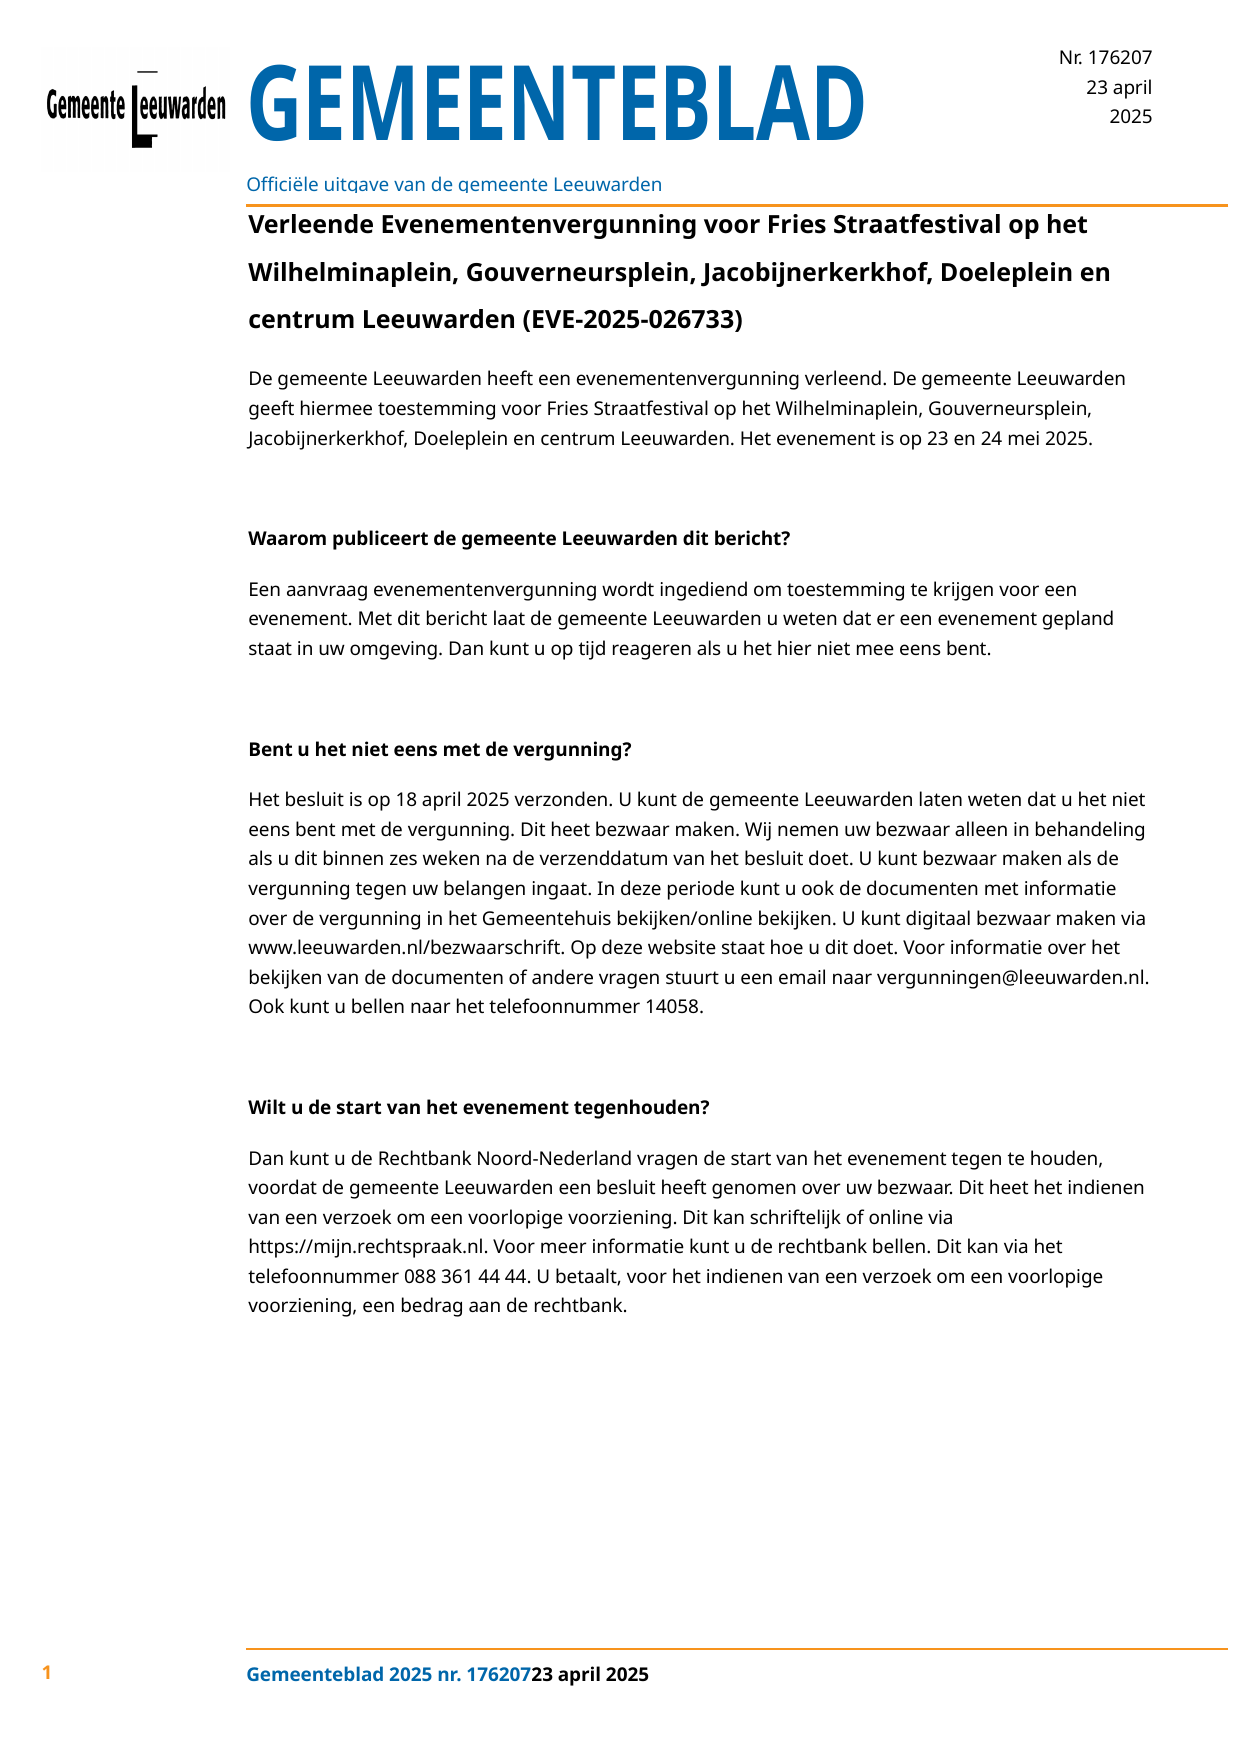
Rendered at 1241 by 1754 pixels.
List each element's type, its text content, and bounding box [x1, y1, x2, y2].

text Bent u het niet eens met de vergunning? [248, 736, 1152, 762]
text Het besluit is op 18 april 2025 verzonden. U kunt de gemeente Leeuwarden laten weten dat u het niet eens bent met de vergunning. Dit heet bezwaar maken. Wij nemen uw bezwaar alleen in behandeling als u dit binnen zes weken na de verzenddatum van het besluit doet. U kunt bezwaar maken als de vergunning tegen uw belangen ingaat. In deze periode kunt u ook de documenten met informatie over de vergunning in het Gemeentehuis bekijken/online bekijken. U kunt digitaal bezwaar maken via www.leeuwarden.nl/bezwaarschrift. Op deze website staat hoe u dit doet. Voor informatie over het bekijken van de documenten of andere vragen stuurt u een email naar vergunningen@leeuwarden.nl. Ook kunt u bellen naar het telefoonnummer 14058. [248, 786, 1152, 1019]
text Dan kunt u de Rechtbank Noord-Nederland vragen de start van het evenement tegen te houden, voordat de gemeente Leeuwarden een besluit heeft genomen over uw bezwaar. Dit heet het indienen van een verzoek om een voorlopige voorziening. Dit kan schriftelijk of online via https://mijn.rechtspraak.nl. Voor meer informatie kunt u de rechtbank bellen. Dit kan via het telefoonnummer 088 361 44 44. U betaalt, voor het indienen van een verzoek om een voorlopige voorziening, een bedrag aan de rechtbank. [248, 1145, 1152, 1318]
picture [41, 47, 231, 172]
text Een aanvraag evenementenvergunning wordt ingediend om toestemming te krijgen voor een evenement. Met dit bericht laat de gemeente Leeuwarden u weten dat er een evenement gepland staat in uw omgeving. Dan kunt u op tijd reageren als u het hier niet mee eens bent. [248, 576, 1152, 661]
text Waarom publiceert de gemeente Leeuwarden dit bericht? [248, 526, 1152, 551]
text De gemeente Leeuwarden heeft een evenementenvergunning verleend. De gemeente Leeuwarden geeft hiermee toestemming voor Fries Straatfestival op het Wilhelminaplein, Gouverneursplein, Jacobijnerkerkhof, Doeleplein en centrum Leeuwarden. Het evenement is op 23 en 24 mei 2025. [248, 366, 1152, 450]
text Verleende Evenementenvergunning voor Fries Straatfestival op het Wilhelminaplein, Gouverneursplein, Jacobijnerkerkhof, Doeleplein en centrum Leeuwarden (EVE-2025-026733) [248, 207, 1152, 336]
text Wilt u de start van het evenement tegenhouden? [248, 1094, 1152, 1120]
